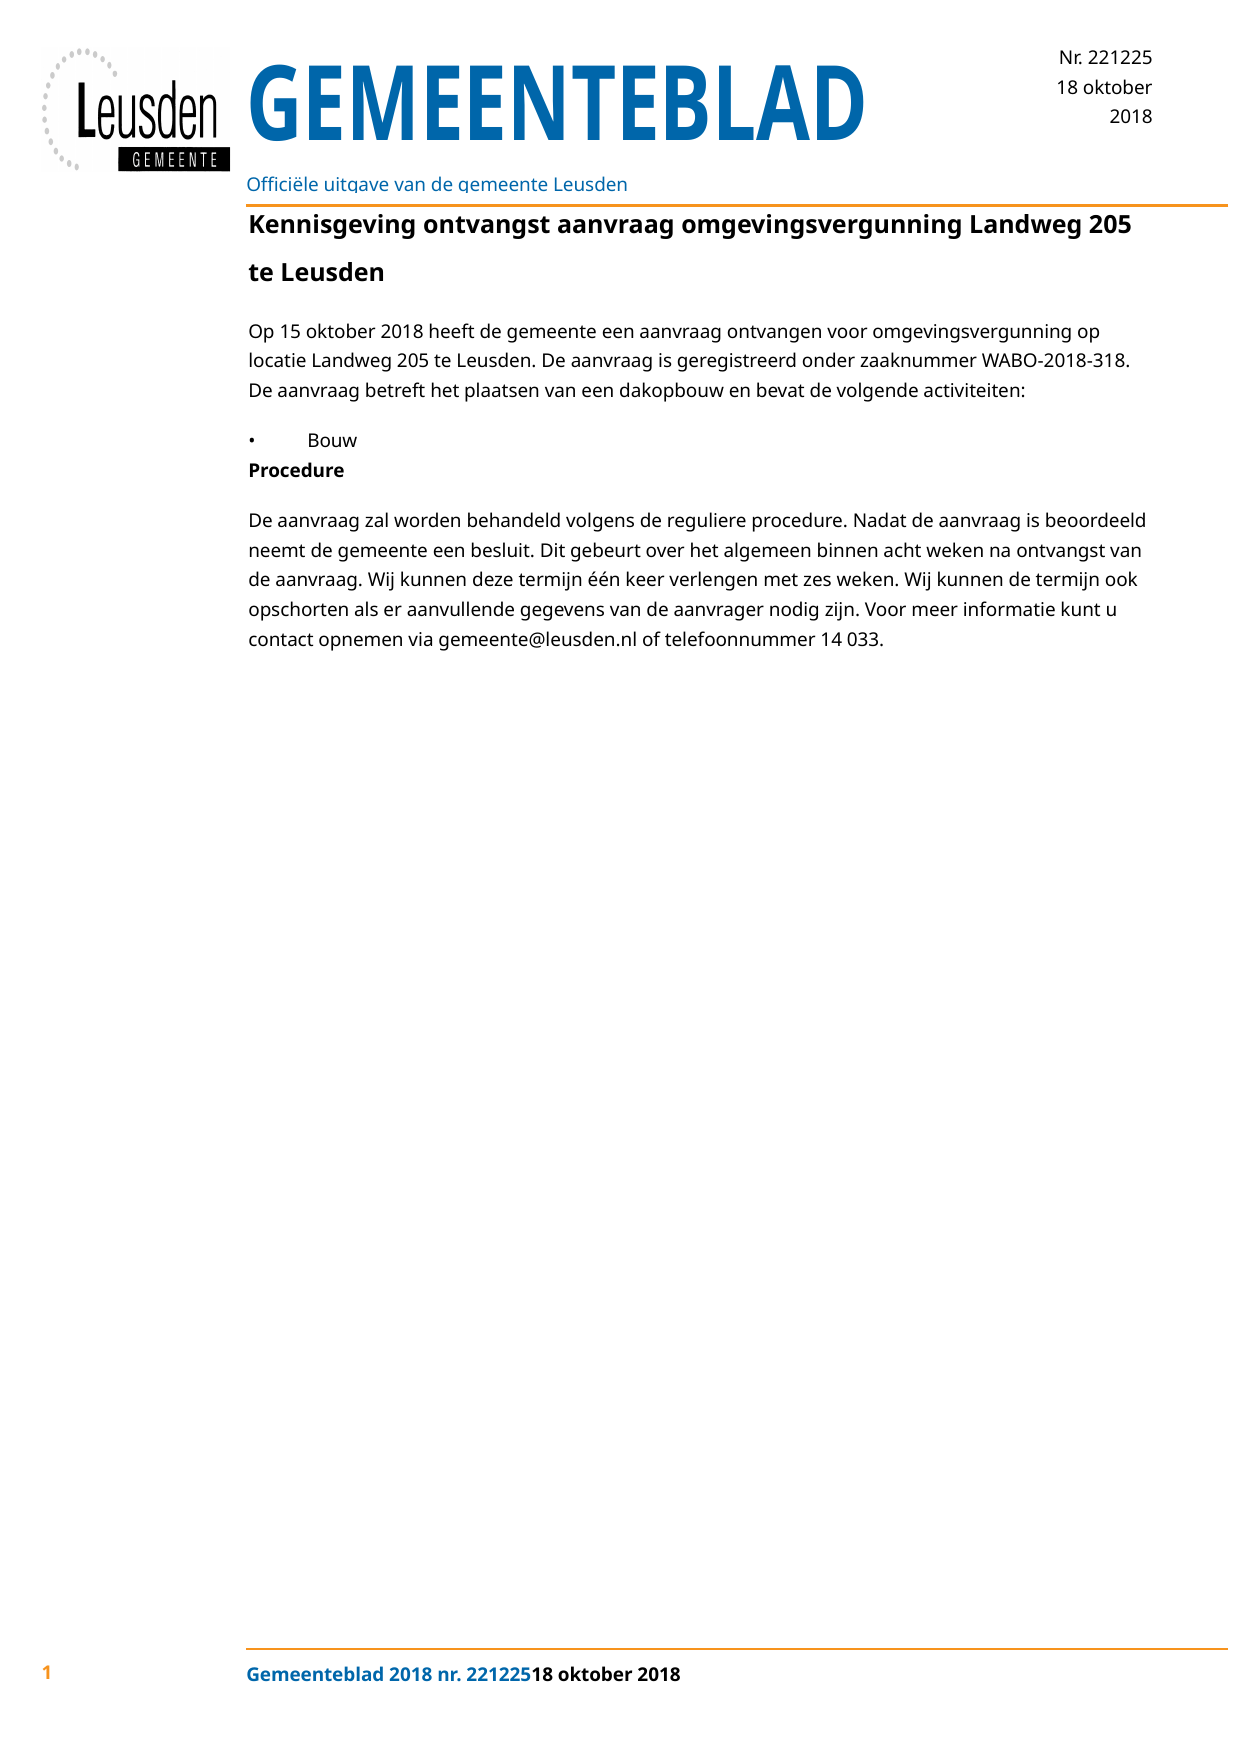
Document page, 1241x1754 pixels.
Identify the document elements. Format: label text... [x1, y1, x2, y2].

picture [41, 47, 231, 172]
text Op 15 oktober 2018 heeft de gemeente een aanvraag ontvangen voor omgevingsvergunning op locatie Landweg 205 te Leusden. De aanvraag is geregistreerd onder zaaknummer WABO-2018-318. De aanvraag betreft het plaatsen van een dakopbouw en bevat de volgende activiteiten: [248, 318, 1152, 403]
list Bouw [248, 427, 1152, 453]
text Procedure [248, 457, 1152, 483]
text De aanvraag zal worden behandeld volgens de reguliere procedure. Nadat de aanvraag is beoordeeld neemt de gemeente een besluit. Dit gebeurt over het algemeen binnen acht weken na ontvangst van de aanvraag. Wij kunnen deze termijn één keer verlengen met zes weken. Wij kunnen de termijn ook opschorten als er aanvullende gegevens van de aanvrager nodig zijn. Voor meer informatie kunt u contact opnemen via gemeente@leusden.nl of telefoonnummer 14 033. [248, 507, 1152, 652]
text Kennisgeving ontvangst aanvraag omgevingsvergunning Landweg 205 te Leusden [248, 207, 1152, 288]
